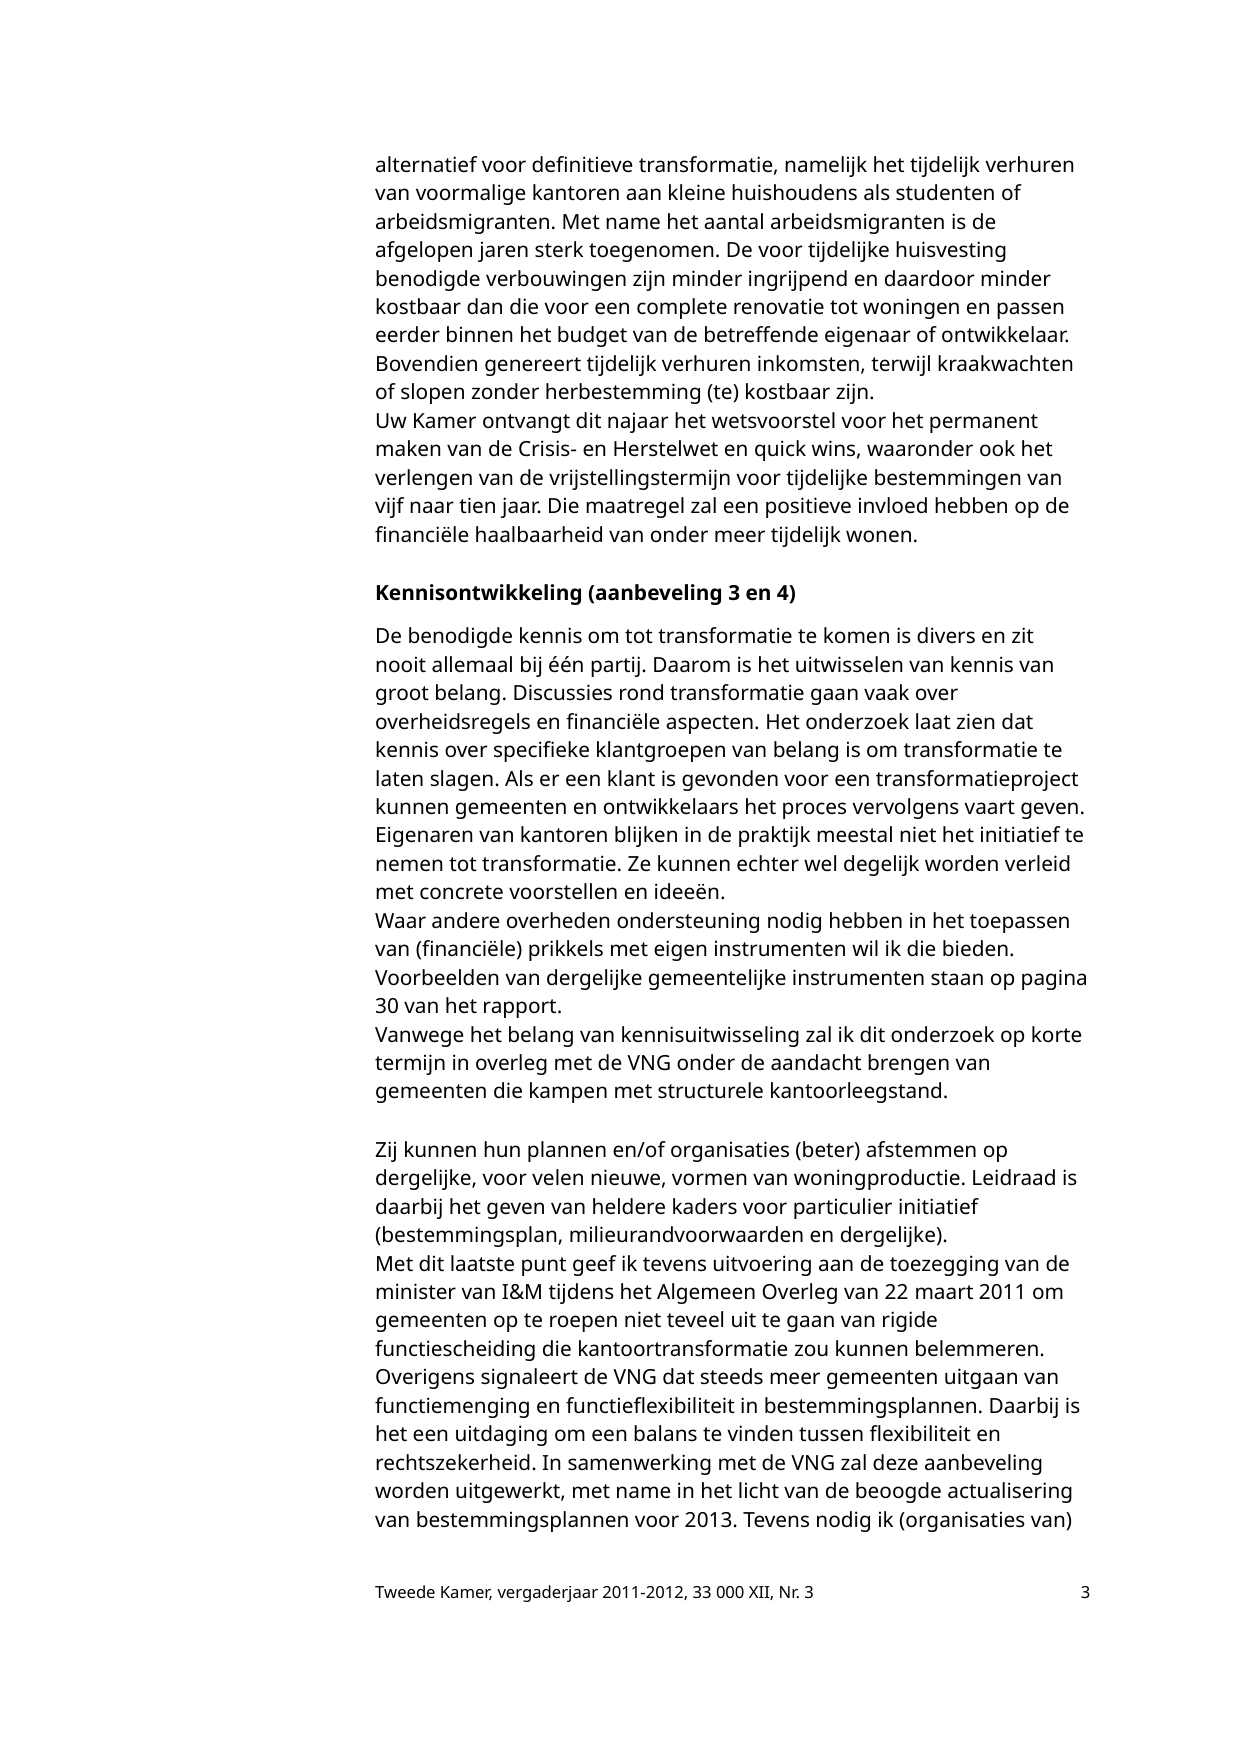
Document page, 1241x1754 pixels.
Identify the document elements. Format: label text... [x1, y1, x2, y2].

text Bovendien genereert tijdelijk verhuren inkomsten, terwijl kraakwachten of slopen zonder herbestemming (te) kostbaar zijn. [375, 349, 1090, 406]
text Kennisontwikkeling (aanbeveling 3 en 4) [375, 578, 1090, 607]
text Uw Kamer ontvangt dit najaar het wetsvoorstel voor het permanent maken van de Crisis- en Herstelwet en quick wins, waaronder ook het verlengen van de vrijstellingstermijn voor tijdelijke bestemmingen van vijf naar tien jaar. Die maatregel zal een positieve invloed hebben op de financiële haalbaarheid van onder meer tijdelijk wonen. [375, 406, 1090, 548]
text Waar andere overheden ondersteuning nodig hebben in het toepassen van (financiële) prikkels met eigen instrumenten wil ik die bieden. Voorbeelden van dergelijke gemeentelijke instrumenten staan op pagina 30 van het rapport. [375, 906, 1090, 1020]
text De benodigde kennis om tot transformatie te komen is divers en zit nooit allemaal bij één partij. Daarom is het uitwisselen van kennis van groot belang. Discussies rond transformatie gaan vaak over overheidsregels en financiële aspecten. Het onderzoek laat zien dat kennis over specifieke klantgroepen van belang is om transformatie te laten slagen. Als er een klant is gevonden voor een transformatieproject kunnen gemeenten en ontwikkelaars het proces vervolgens vaart geven. Eigenaren van kantoren blijken in de praktijk meestal niet het initiatief te nemen tot transformatie. Ze kunnen echter wel degelijk worden verleid met concrete voorstellen en ideeën. [375, 622, 1090, 906]
text alternatief voor definitieve transformatie, namelijk het tijdelijk verhuren van voormalige kantoren aan kleine huishoudens als studenten of arbeidsmigranten. Met name het aantal arbeidsmigranten is de afgelopen jaren sterk toegenomen. De voor tijdelijke huisvesting benodigde verbouwingen zijn minder ingrijpend en daardoor minder kostbaar dan die voor een complete renovatie tot woningen en passen eerder binnen het budget van de betreffende eigenaar of ontwikkelaar. [375, 150, 1090, 349]
text Zij kunnen hun plannen en/of organisaties (beter) afstemmen op dergelijke, voor velen nieuwe, vormen van woningproductie. Leidraad is daarbij het geven van heldere kaders voor particulier initiatief (bestemmingsplan, milieurandvoorwaarden en dergelijke). [375, 1135, 1090, 1249]
text Met dit laatste punt geef ik tevens uitvoering aan de toezegging van de minister van I&M tijdens het Algemeen Overleg van 22 maart 2011 om gemeenten op te roepen niet teveel uit te gaan van rigide functiescheiding die kantoortransformatie zou kunnen belemmeren. [375, 1249, 1090, 1362]
text Overigens signaleert de VNG dat steeds meer gemeenten uitgaan van functiemenging en functieflexibiliteit in bestemmingsplannen. Daarbij is het een uitdaging om een balans te vinden tussen flexibiliteit en rechtszekerheid. In samenwerking met de VNG zal deze aanbeveling worden uitgewerkt, met name in het licht van de beoogde actualisering van bestemmingsplannen voor 2013. Tevens nodig ik (organisaties van) [375, 1362, 1090, 1533]
text Vanwege het belang van kennisuitwisseling zal ik dit onderzoek op korte termijn in overleg met de VNG onder de aandacht brengen van gemeenten die kampen met structurele kantoorleegstand. [375, 1020, 1090, 1105]
